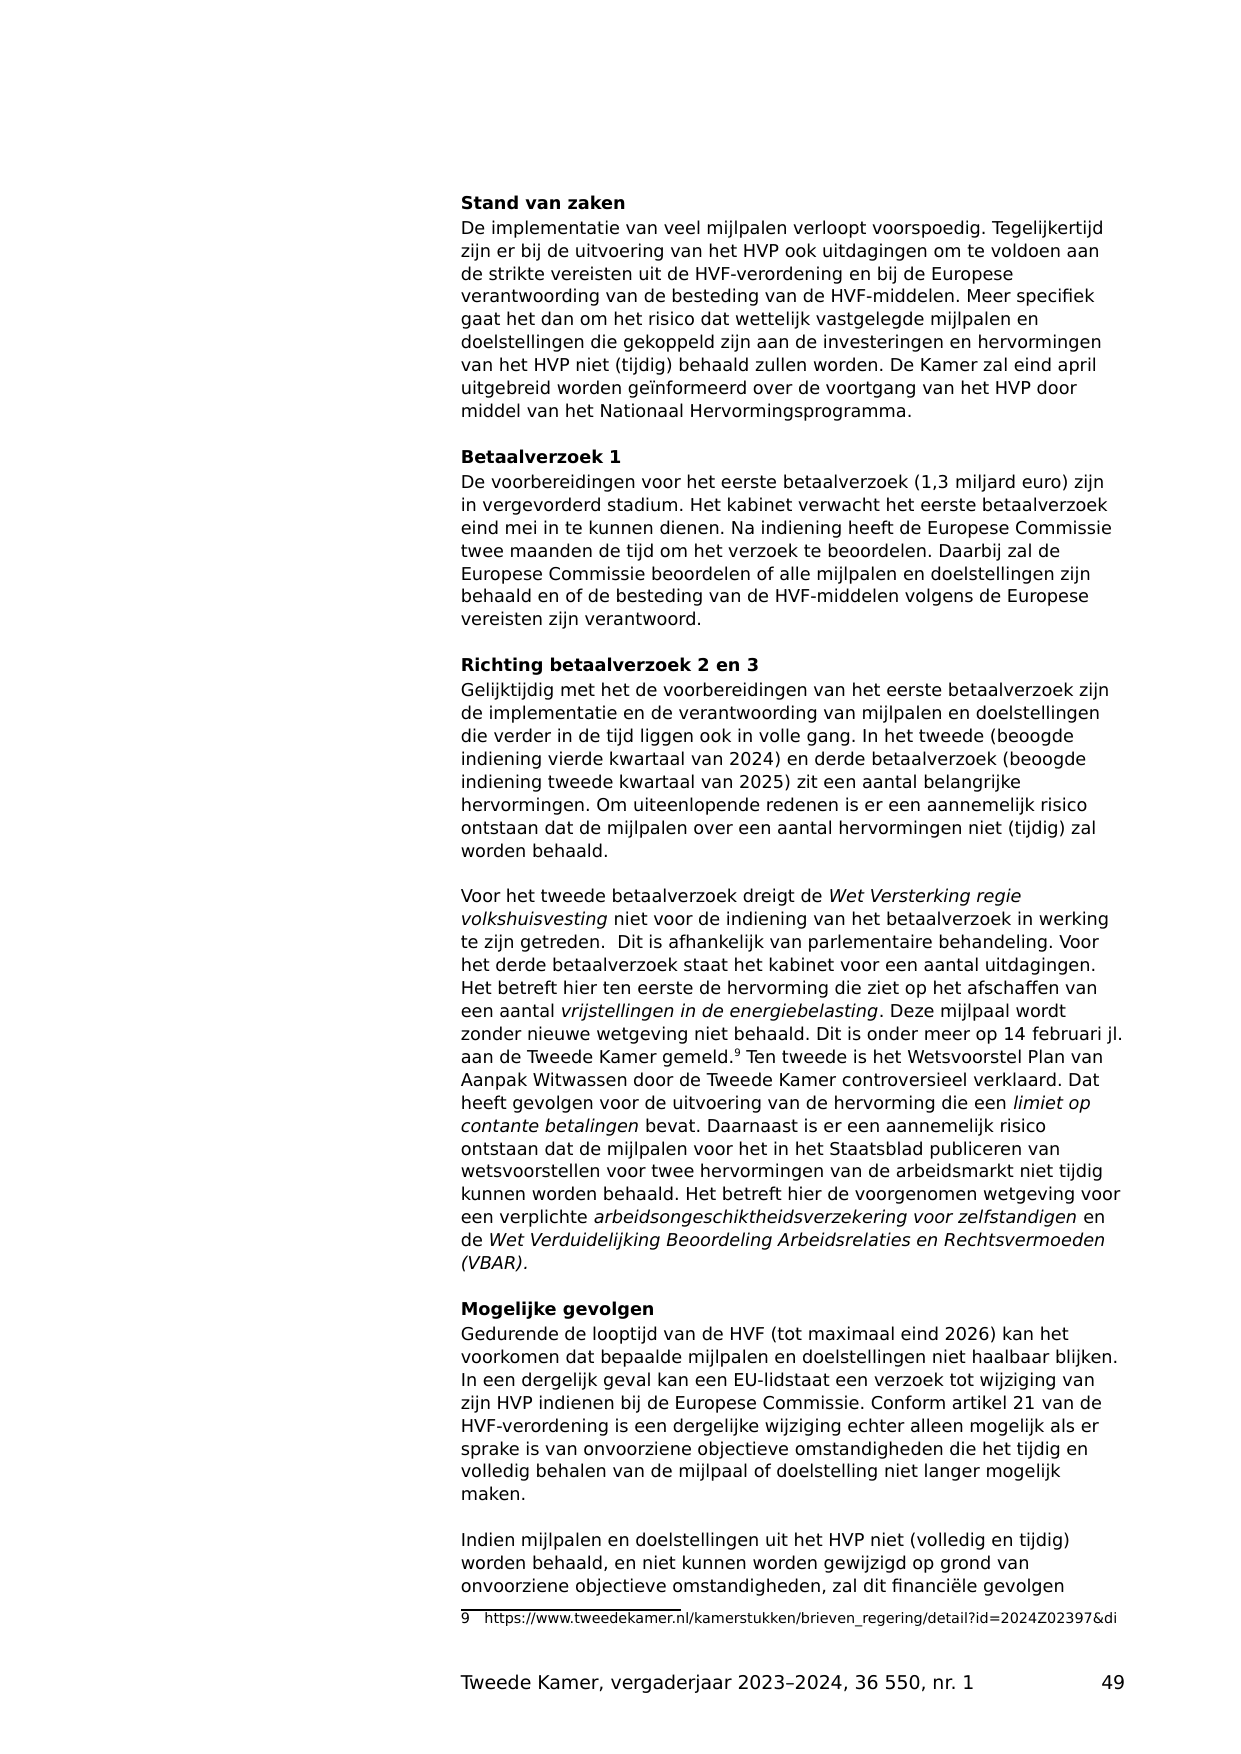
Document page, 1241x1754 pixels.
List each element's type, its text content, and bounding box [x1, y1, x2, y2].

text Gedurende de looptijd van de HVF (tot maximaal eind 2026) kan het voorkomen dat bepaalde mijlpalen en doelstellingen niet haalbaar blijken. In een dergelijk geval kan een EU-lidstaat een verzoek tot wijziging van zijn HVP indienen bij de Europese Commissie. Conform artikel 21 van de HVF-verordening is een dergelijke wijziging echter alleen mogelijk als er sprake is van onvoorziene objectieve omstandigheden die het tijdig en volledig behalen van de mijlpaal of doelstelling niet langer mogelijk maken. [461, 1322, 1125, 1505]
text Gelijktijdig met het de voorbereidingen van het eerste betaalverzoek zijn de implementatie en de verantwoording van mijlpalen en doelstellingen die verder in de tijd liggen ook in volle gang. In het tweede (beoogde indiening vierde kwartaal van 2024) en derde betaalverzoek (beoogde indiening tweede kwartaal van 2025) zit een aantal belangrijke hervormingen. Om uiteenlopende redenen is er een aannemelijk risico ontstaan dat de mijlpalen over een aantal hervormingen niet (tijdig) zal worden behaald. [461, 678, 1125, 862]
text Voor het tweede betaalverzoek dreigt de Wet Versterking regie volkshuisvesting niet voor de indiening van het betaalverzoek in werking te zijn getreden. Dit is afhankelijk van parlementaire behandeling. Voor het derde betaalverzoek staat het kabinet voor een aantal uitdagingen. Het betreft hier ten eerste de hervorming die ziet op het afschaffen van een aantal vrijstellingen in de energiebelasting. Deze mijlpaal wordt zonder nieuwe wetgeving niet behaald. Dit is onder meer op 14 februari jl. aan de Tweede Kamer gemeld. Ten tweede is het Wetsvoorstel Plan van Aanpak Witwassen door de Tweede Kamer controversieel verklaard. Dat heeft gevolgen voor de uitvoering van de hervorming die een limiet op contante betalingen bevat. Daarnaast is er een aannemelijk risico ontstaan dat de mijlpalen voor het in het Staatsblad publiceren van wetsvoorstellen voor twee hervormingen van de arbeidsmarkt niet tijdig kunnen worden behaald. Het betreft hier de voorgenomen wetgeving voor een verplichte arbeidsongeschiktheidsverzekering voor zelfstandigen en de Wet Verduidelijking Beoordeling Arbeidsrelaties en Rechtsvermoeden (VBAR). [461, 884, 1125, 1274]
text Richting betaalverzoek 2 en 3 [461, 653, 1125, 676]
text De implementatie van veel mijlpalen verloopt voorspoedig. Tegelijkertijd zijn er bij de uitvoering van het HVP ook uitdagingen om te voldoen aan de strikte vereisten uit de HVF-verordening en bij de Europese verantwoording van de besteding van de HVF-middelen. Meer specifiek gaat het dan om het risico dat wettelijk vastgelegde mijlpalen en doelstellingen die gekoppeld zijn aan de investeringen en hervormingen van het HVP niet (tijdig) behaald zullen worden. De Kamer zal eind april uitgebreid worden geïnformeerd over de voortgang van het HVP door middel van het Nationaal Hervormingsprogramma. [461, 216, 1125, 422]
text Stand van zaken [461, 191, 1125, 214]
text Indien mijlpalen en doelstellingen uit het HVP niet (volledig en tijdig) worden behaald, en niet kunnen worden gewijzigd op grond van onvoorziene objectieve omstandigheden, zal dit financiële gevolgen [461, 1528, 1125, 1597]
text Mogelijke gevolgen [461, 1297, 1125, 1320]
text De voorbereidingen voor het eerste betaalverzoek (1,3 miljard euro) zijn in vergevorderd stadium. Het kabinet verwacht het eerste betaalverzoek eind mei in te kunnen dienen. Na indiening heeft de Europese Commissie twee maanden de tijd om het verzoek te beoordelen. Daarbij zal de Europese Commissie beoordelen of alle mijlpalen en doelstellingen zijn behaald en of de besteding van de HVF-middelen volgens de Europese vereisten zijn verantwoord. [461, 470, 1125, 630]
text __https://www.tweedekamer.nl/kamerstukken/brieven_regering/detail?id=2024Z02397&di [461, 1610, 1125, 1627]
text Betaalverzoek 1 [461, 445, 1125, 468]
